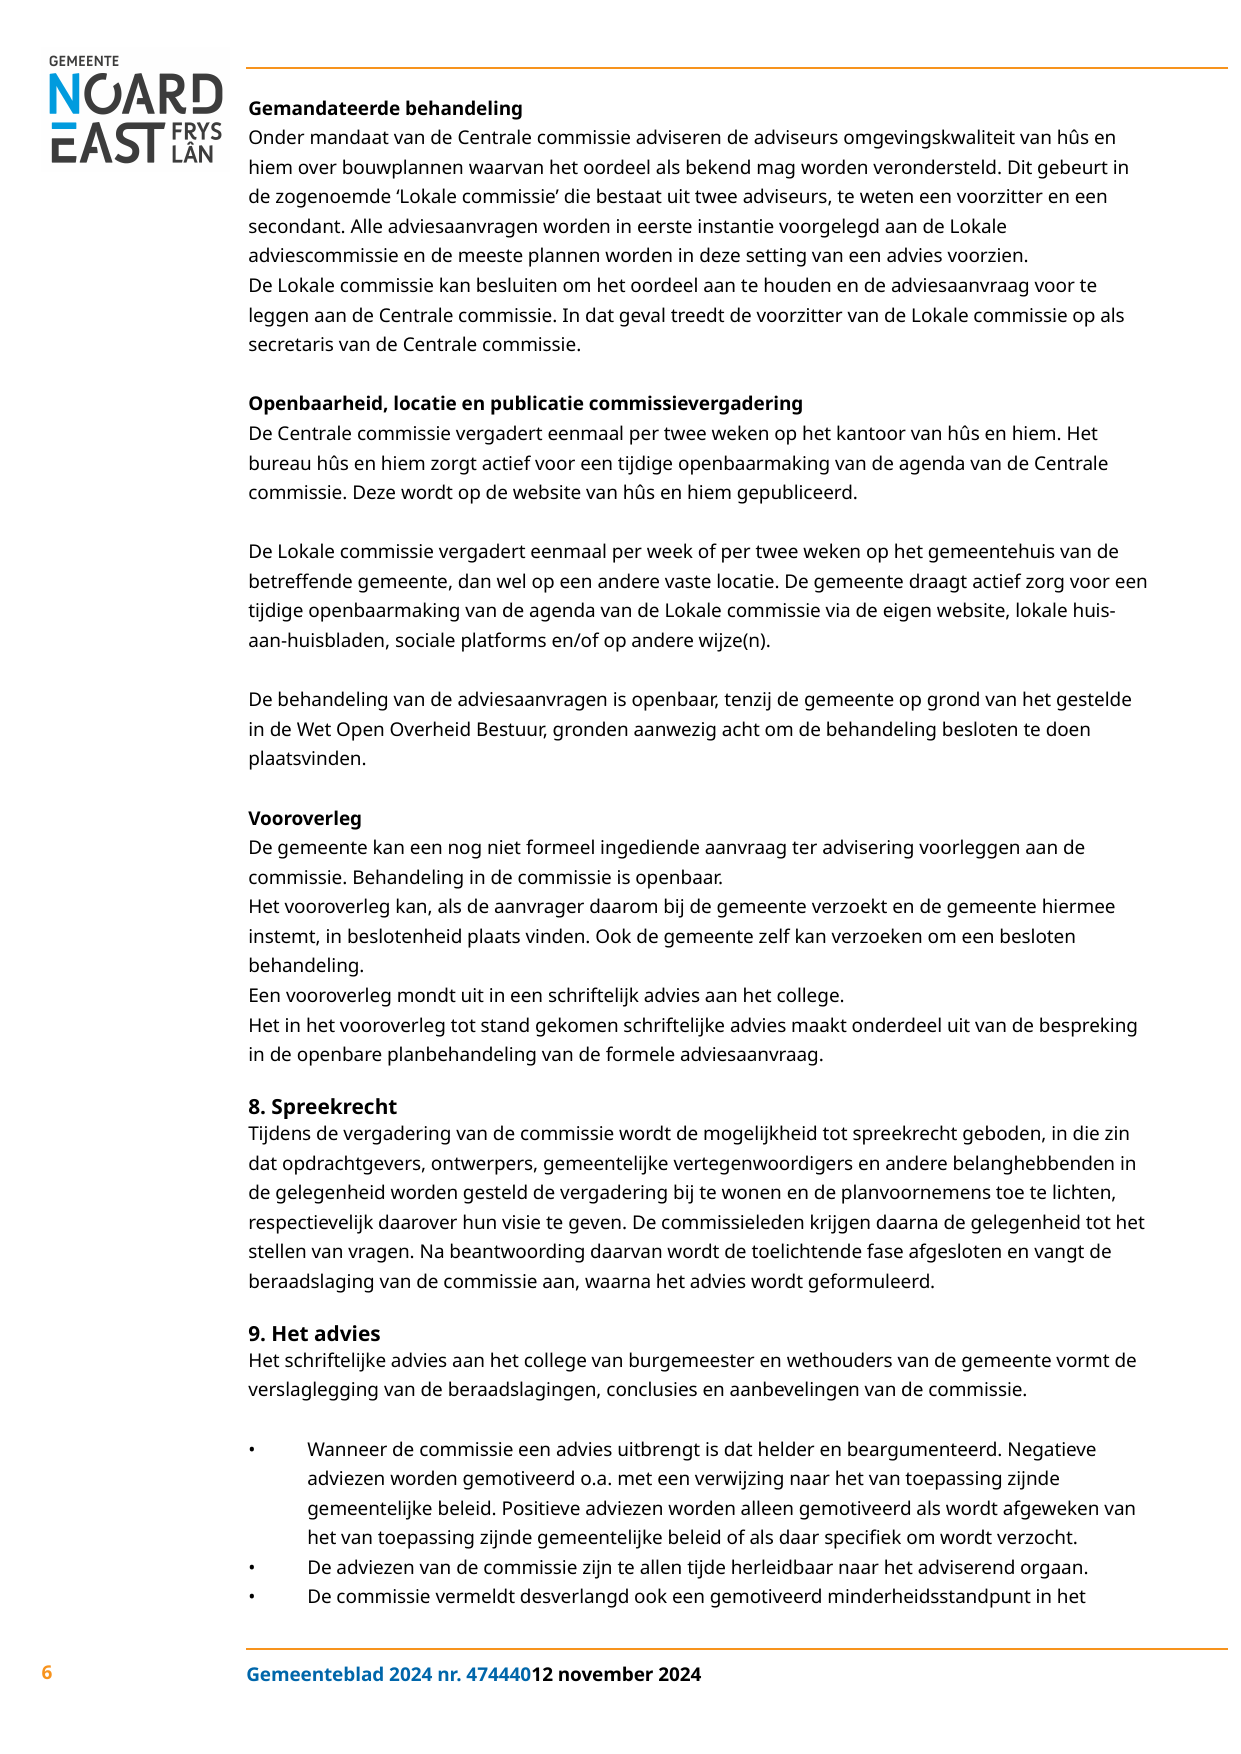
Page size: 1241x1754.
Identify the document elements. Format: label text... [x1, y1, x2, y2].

text Tijdens de vergadering van de commissie wordt de mogelijkheid tot spreekrecht geboden, in die zin dat opdrachtgevers, ontwerpers, gemeentelijke vertegenwoordigers en andere belanghebbenden in de gelegenheid worden gesteld de vergadering bij te wonen en de planvoornemens toe te lichten, respectievelijk daarover hun visie te geven. De commissieleden krijgen daarna de gelegenheid tot het stellen van vragen. Na beantwoording daarvan wordt de toelichtende fase afgesloten en vangt de beraadslaging van de commissie aan, waarna het advies wordt geformuleerd. [248, 1120, 1152, 1294]
text De Lokale commissie kan besluiten om het oordeel aan te houden en de adviesaanvraag voor te leggen aan de Centrale commissie. In dat geval treedt de voorzitter van de Lokale commissie op als secretaris van de Centrale commissie. [248, 272, 1152, 357]
text De behandeling van de adviesaanvragen is openbaar, tenzij de gemeente op grond van het gestelde in de Wet Open Overheid Bestuur, gronden aanwezig acht om de behandeling besloten te doen plaatsvinden. [248, 686, 1152, 771]
list Wanneer de commissie een advies uitbrengt is dat helder en beargumenteerd. Negatieve adviezen worden gemotiveerd o.a. met een verwijzing naar het van toepassing zijnde gemeentelijke beleid. Positieve adviezen worden alleen gemotiveerd als wordt afgeweken van het van toepassing zijnde gemeentelijke beleid of als daar speciﬁek om wordt verzocht. [248, 1436, 1152, 1550]
text De Lokale commissie vergadert eenmaal per week of per twee weken op het gemeentehuis van de betreﬀende gemeente, dan wel op een andere vaste locatie. De gemeente draagt actief zorg voor een tijdige openbaarmaking van de agenda van de Lokale commissie via de eigen website, lokale huis-aan-huisbladen, sociale platforms en/of op andere wijze(n). [248, 538, 1152, 653]
text Vooroverleg [248, 805, 1152, 831]
text Openbaarheid, locatie en publicatie commissievergadering [248, 391, 1152, 416]
text Gemandateerde behandeling [248, 95, 1152, 121]
text De Centrale commissie vergadert eenmaal per twee weken op het kantoor van hûs en hiem. Het bureau hûs en hiem zorgt actief voor een tijdige openbaarmaking van de agenda van de Centrale commissie. Deze wordt op de website van hûs en hiem gepubliceerd. [248, 420, 1152, 505]
list De adviezen van de commissie zijn te allen tijde herleidbaar naar het adviserend orgaan. [248, 1554, 1152, 1580]
text Het vooroverleg kan, als de aanvrager daarom bij de gemeente verzoekt en de gemeente hiermee instemt, in beslotenheid plaats vinden. Ook de gemeente zelf kan verzoeken om een besloten behandeling. [248, 893, 1152, 978]
text Een vooroverleg mondt uit in een schriftelijk advies aan het college. [248, 982, 1152, 1008]
text Het schriftelijke advies aan het college van burgemeester en wethouders van de gemeente vormt de verslaglegging van de beraadslagingen, conclusies en aanbevelingen van de commissie. [248, 1347, 1152, 1402]
text De gemeente kan een nog niet formeel ingediende aanvraag ter advisering voorleggen aan de commissie. Behandeling in de commissie is openbaar. [248, 834, 1152, 890]
picture [41, 47, 231, 172]
list De commissie vermeldt desverlangd ook een gemotiveerd minderheidsstandpunt in het [248, 1584, 1152, 1609]
text 9. Het advies [248, 1319, 1152, 1347]
text Onder mandaat van de Centrale commissie adviseren de adviseurs omgevingskwaliteit van hûs en hiem over bouwplannen waarvan het oordeel als bekend mag worden verondersteld. Dit gebeurt in de zogenoemde ‘Lokale commissie’ die bestaat uit twee adviseurs, te weten een voorzitter en een secondant. Alle adviesaanvragen worden in eerste instantie voorgelegd aan de Lokale adviescommissie en de meeste plannen worden in deze setting van een advies voorzien. [248, 124, 1152, 268]
text 8. Spreekrecht [248, 1092, 1152, 1120]
text Het in het vooroverleg tot stand gekomen schriftelijke advies maakt onderdeel uit van de bespreking in de openbare planbehandeling van de formele adviesaanvraag. [248, 1012, 1152, 1067]
